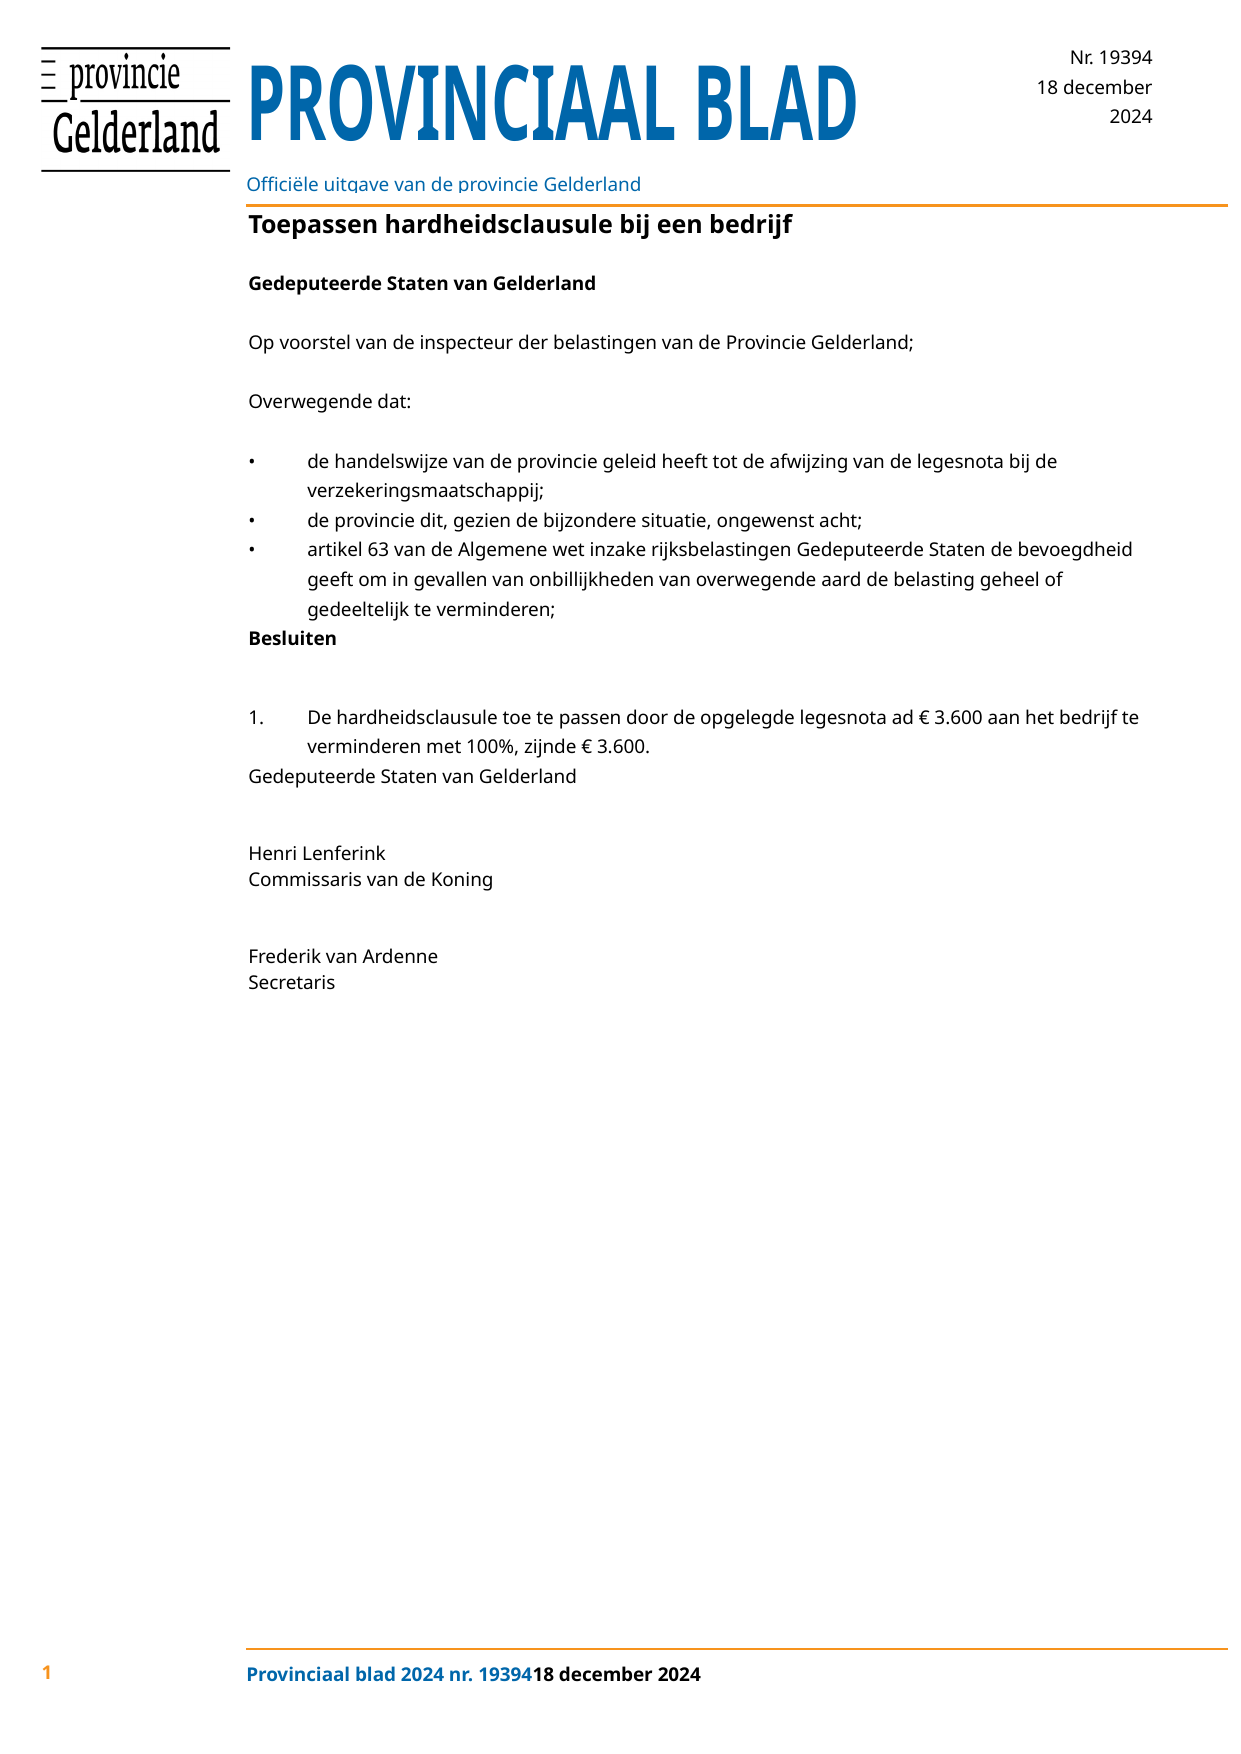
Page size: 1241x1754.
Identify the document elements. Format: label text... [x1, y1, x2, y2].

list De hardheidsclausule toe te passen door de opgelegde legesnota ad € 3.600 aan het bedrijf te verminderen met 100%, zijnde € 3.600. [248, 704, 1152, 759]
text Op voorstel van de inspecteur der belastingen van de Provincie Gelderland; [248, 329, 1152, 355]
text Gedeputeerde Staten van Gelderland [248, 763, 1152, 789]
list de provincie dit, gezien de bijzondere situatie, ongewenst acht; [248, 507, 1152, 533]
text Gedeputeerde Staten van Gelderland [248, 270, 1152, 296]
picture [41, 47, 231, 172]
text Henri Lenferink [248, 841, 1152, 866]
list artikel 63 van de Algemene wet inzake rijksbelastingen Gedeputeerde Staten de bevoegdheid geeft om in gevallen van onbillijkheden van overwegende aard de belasting geheel of gedeeltelijk te verminderen; [248, 537, 1152, 621]
text Besluiten [248, 625, 1152, 651]
text Toepassen hardheidsclausule bij een bedrijf [248, 207, 1152, 241]
text Overwegende dat: [248, 389, 1152, 414]
text Secretaris [248, 969, 1152, 995]
list de handelswijze van de provincie geleid heeft tot de afwijzing van de legesnota bij de verzekeringsmaatschappij; [248, 448, 1152, 503]
text Commissaris van de Koning [248, 866, 1152, 892]
text Frederik van Ardenne [248, 943, 1152, 969]
